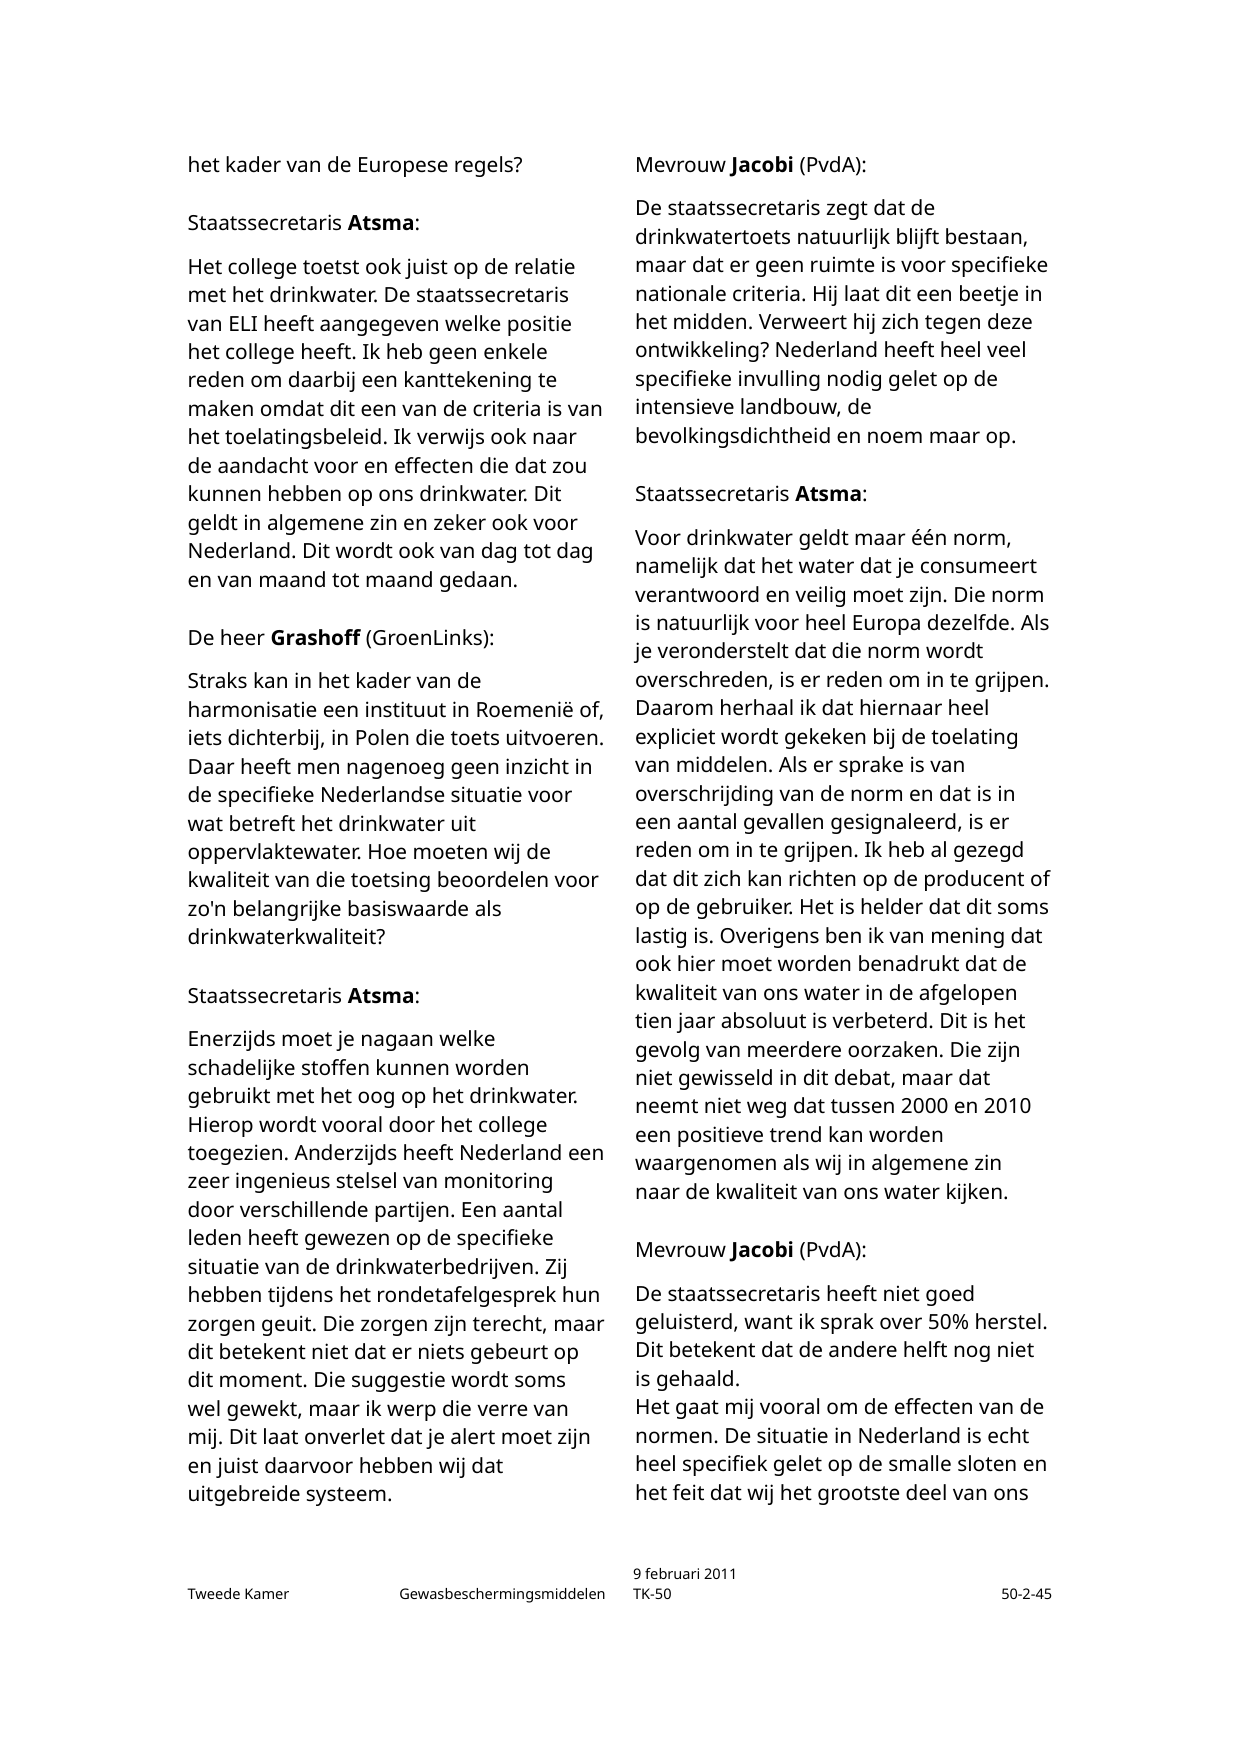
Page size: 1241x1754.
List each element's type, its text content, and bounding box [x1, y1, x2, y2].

text De staatssecretaris zegt dat de drinkwatertoets natuurlijk blijft bestaan, maar dat er geen ruimte is voor specifieke nationale criteria. Hij laat dit een beetje in het midden. Verweert hij zich tegen deze ontwikkeling? Nederland heeft heel veel specifieke invulling nodig gelet op de intensieve landbouw, de bevolkingsdichtheid en noem maar op. [635, 193, 1053, 449]
text Staatssecretaris Atsma: [635, 479, 1053, 508]
text Staatssecretaris Atsma: [187, 208, 605, 237]
text Het college toetst ook juist op de relatie met het drinkwater. De staatssecretaris van ELI heeft aangegeven welke positie het college heeft. Ik heb geen enkele reden om daarbij een kanttekening te maken omdat dit een van de criteria is van het toelatingsbeleid. Ik verwijs ook naar de aandacht voor en effecten die dat zou kunnen hebben op ons drinkwater. Dit geldt in algemene zin en zeker ook voor Nederland. Dit wordt ook van dag tot dag en van maand tot maand gedaan. [187, 252, 605, 593]
text Voor drinkwater geldt maar één norm, namelijk dat het water dat je consumeert verantwoord en veilig moet zijn. Die norm is natuurlijk voor heel Europa dezelfde. Als je veronderstelt dat die norm wordt overschreden, is er reden om in te grijpen. Daarom herhaal ik dat hiernaar heel expliciet wordt gekeken bij de toelating van middelen. Als er sprake is van overschrijding van de norm en dat is in een aantal gevallen gesignaleerd, is er reden om in te grijpen. Ik heb al gezegd dat dit zich kan richten op de producent of op de gebruiker. Het is helder dat dit soms lastig is. Overigens ben ik van mening dat ook hier moet worden benadrukt dat de kwaliteit van ons water in de afgelopen tien jaar absoluut is verbeterd. Dit is het gevolg van meerdere oorzaken. Die zijn niet gewisseld in dit debat, maar dat neemt niet weg dat tussen 2000 en 2010 een positieve trend kan worden waargenomen als wij in algemene zin naar de kwaliteit van ons water kijken. [635, 523, 1053, 1205]
text De staatssecretaris heeft niet goed geluisterd, want ik sprak over 50% herstel. Dit betekent dat de andere helft nog niet is gehaald. [635, 1279, 1053, 1392]
text Straks kan in het kader van de harmonisatie een instituut in Roemenië of, iets dichterbij, in Polen die toets uitvoeren. Daar heeft men nagenoeg geen inzicht in de specifieke Nederlandse situatie voor wat betreft het drinkwater uit oppervlaktewater. Hoe moeten wij de kwaliteit van die toetsing beoordelen voor zo'n belangrijke basiswaarde als drinkwaterkwaliteit? [187, 667, 605, 951]
text Mevrouw Jacobi (PvdA): [635, 150, 1053, 178]
text De heer Grashoff (GroenLinks): [187, 623, 605, 652]
text Mevrouw Jacobi (PvdA): [635, 1235, 1053, 1264]
text Staatssecretaris Atsma: [187, 981, 605, 1009]
text Het gaat mij vooral om de effecten van de normen. De situatie in Nederland is echt heel specifiek gelet op de smalle sloten en het feit dat wij het grootste deel van ons [635, 1392, 1053, 1506]
text het kader van de Europese regels? [187, 150, 605, 178]
text Enerzijds moet je nagaan welke schadelijke stoffen kunnen worden gebruikt met het oog op het drinkwater. Hierop wordt vooral door het college toegezien. Anderzijds heeft Nederland een zeer ingenieus stelsel van monitoring door verschillende partijen. Een aantal leden heeft gewezen op de specifieke situatie van de drinkwaterbedrijven. Zij hebben tijdens het rondetafelgesprek hun zorgen geuit. Die zorgen zijn terecht, maar dit betekent niet dat er niets gebeurt op dit moment. Die suggestie wordt soms wel gewekt, maar ik werp die verre van mij. Dit laat onverlet dat je alert moet zijn en juist daarvoor hebben wij dat uitgebreide systeem. [187, 1024, 605, 1508]
